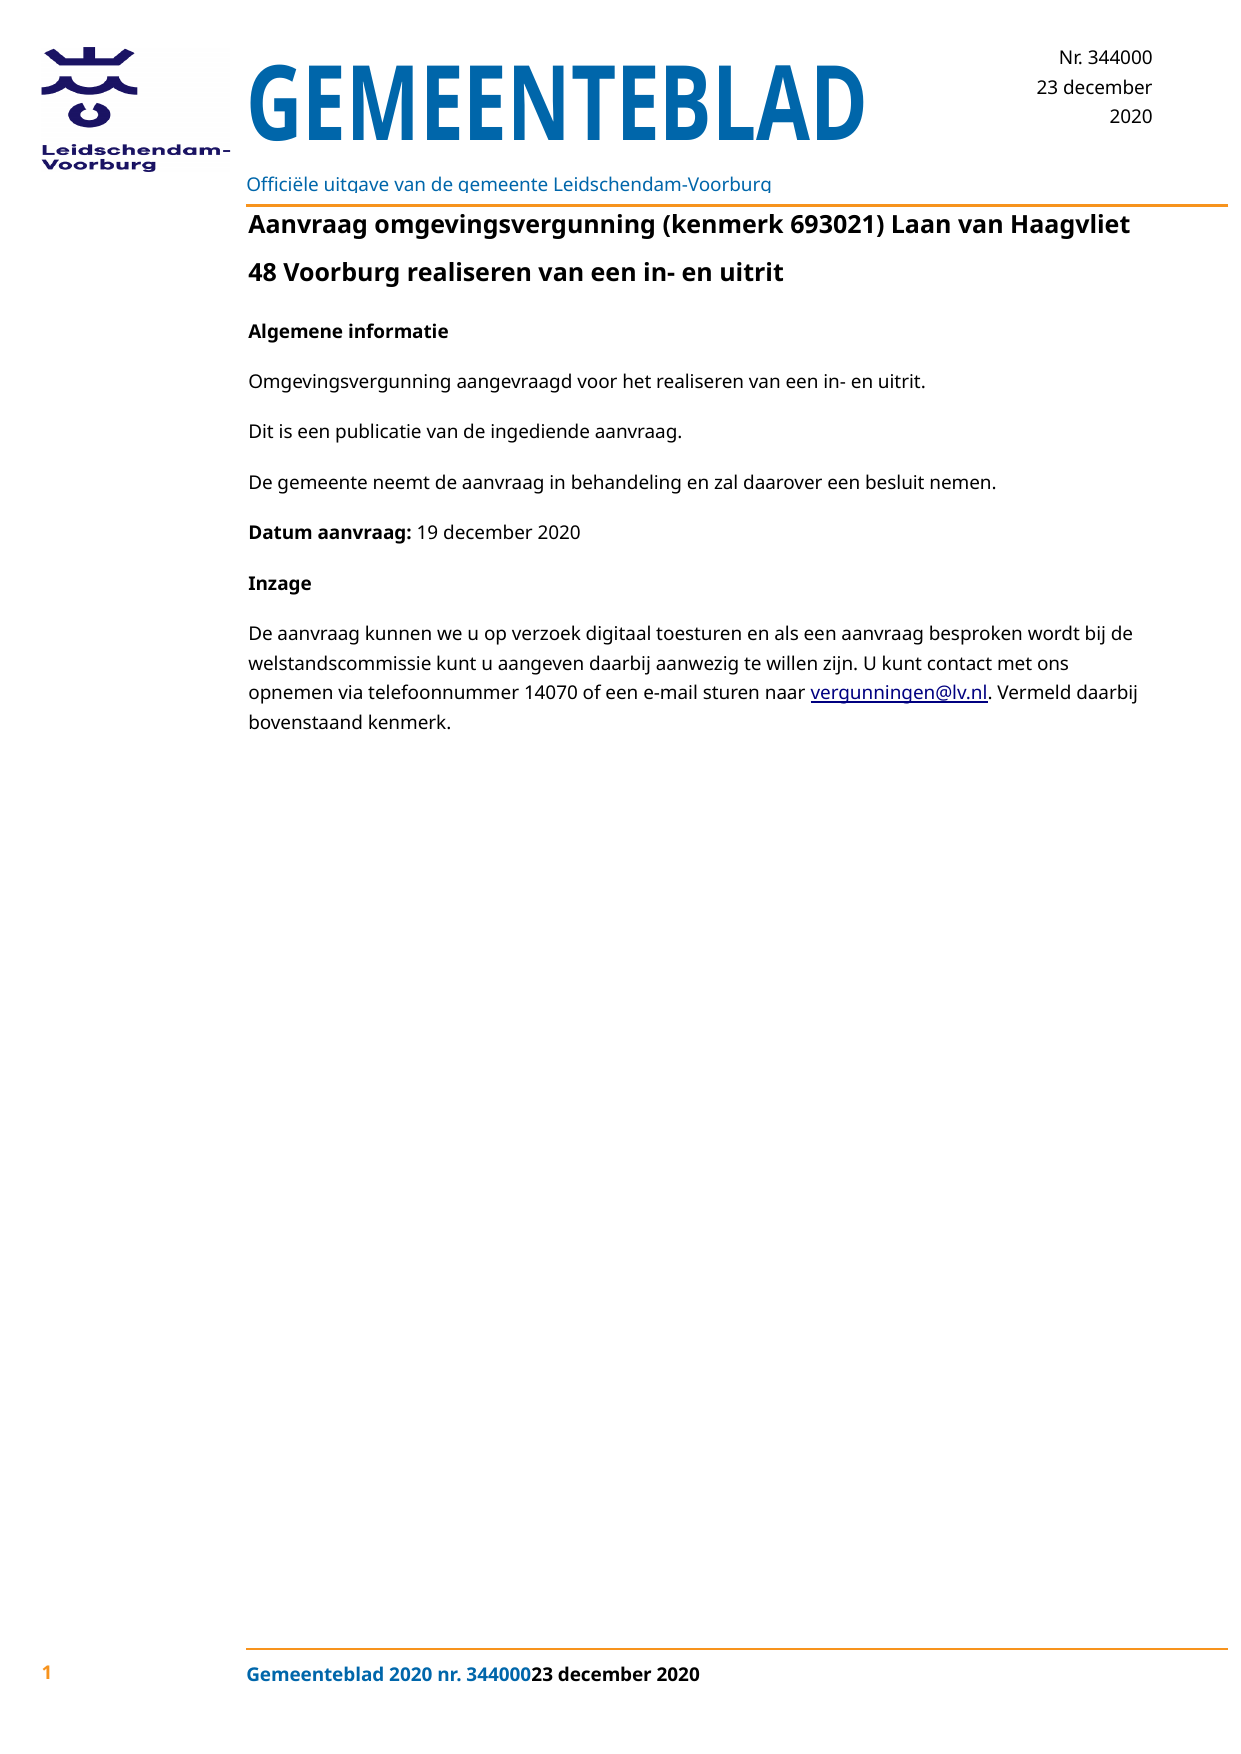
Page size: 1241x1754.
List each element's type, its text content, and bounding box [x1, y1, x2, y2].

text Omgevingsvergunning aangevraagd voor het realiseren van een in- en uitrit. [248, 368, 1152, 394]
text De aanvraag kunnen we u op verzoek digitaal toesturen en als een aanvraag besproken wordt bij de welstandscommissie kunt u aangeven daarbij aanwezig te willen zijn. U kunt contact met ons opnemen via telefoonnummer 14070 of een e-mail sturen naar vergunningen@lv.nl. Vermeld daarbij bovenstaand kenmerk. [248, 620, 1152, 735]
text Aanvraag omgevingsvergunning (kenmerk 693021) Laan van Haagvliet 48 Voorburg realiseren van een in- en uitrit [248, 207, 1152, 288]
text De gemeente neemt de aanvraag in behandeling en zal daarover een besluit nemen. [248, 469, 1152, 495]
picture [41, 47, 231, 172]
text Datum aanvraag: 19 december 2020 [248, 519, 1152, 545]
text Algemene informatie [248, 318, 1152, 344]
text Dit is een publicatie van de ingediende aanvraag. [248, 419, 1152, 444]
text Inzage [248, 570, 1152, 596]
